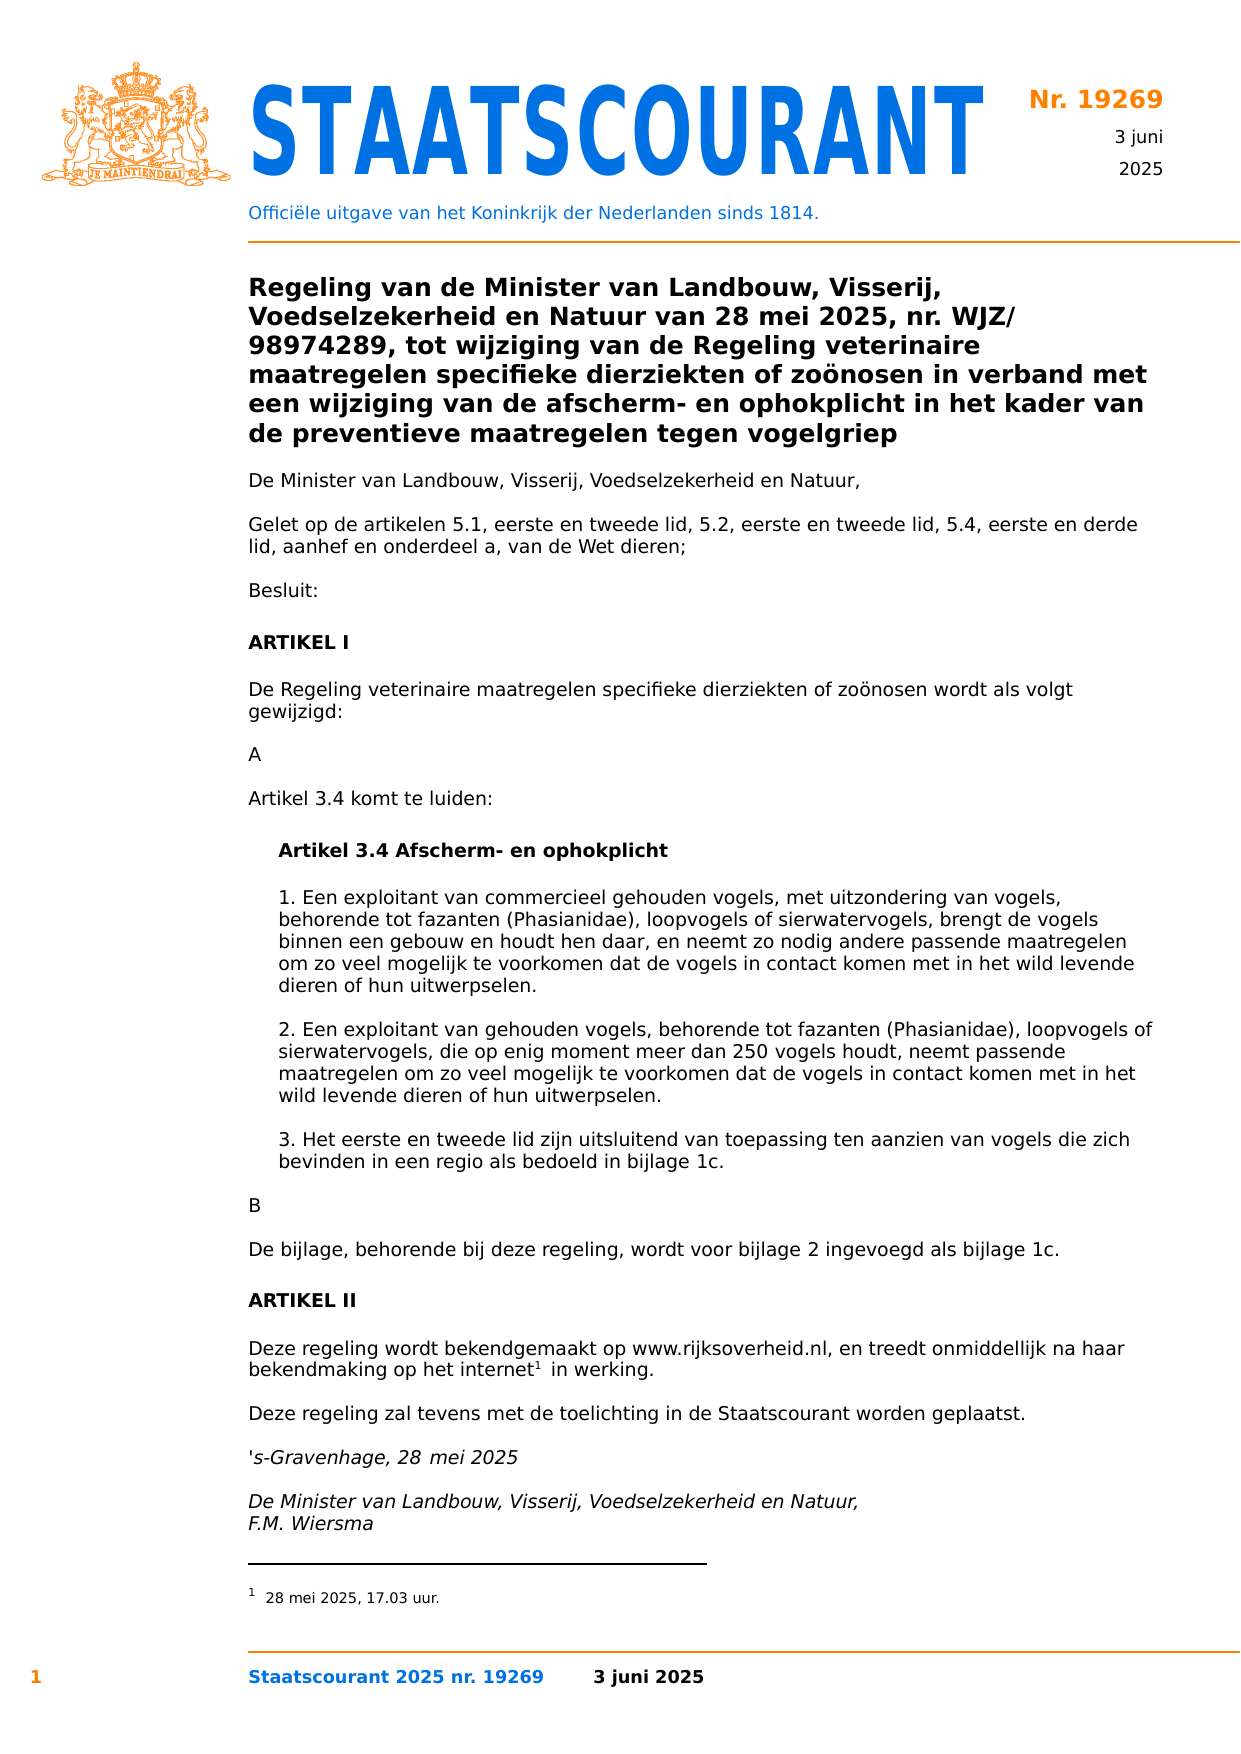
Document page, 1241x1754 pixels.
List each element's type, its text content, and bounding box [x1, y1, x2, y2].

text A [248, 744, 1163, 766]
text Deze regeling wordt bekendgemaakt op www.rijksoverheid.nl, en treedt onmiddellijk na haar bekendmaking op het internet in werking. [248, 1337, 1163, 1381]
text 1. Een exploitant van commercieel gehouden vogels, met uitzondering van vogels, behorende tot fazanten (Phasianidae), loopvogels of sierwatervogels, brengt de vogels binnen een gebouw en houdt hen daar, en neemt zo nodig andere passende maatregelen om zo veel mogelijk te voorkomen dat de vogels in contact komen met in het wild levende dieren of hun uitwerpselen. [278, 887, 1163, 997]
table_header [25, 62, 248, 241]
table_cell 3 juni [998, 121, 1240, 153]
text 28 mei 2025, 17.03 uur. [248, 1586, 1163, 1608]
text B [248, 1194, 1163, 1217]
subtitle Artikel 3.4 Afscherm- en ophokplicht [278, 840, 1163, 862]
text De Regeling veterinaire maatregelen specifieke dierziekten of zoönosen wordt als volgt gewijzigd: [248, 678, 1163, 722]
text Artikel 3.4 komt te luiden: [248, 788, 1163, 810]
picture [41, 62, 231, 186]
text 2. Een exploitant van gehouden vogels, behorende tot fazanten (Phasianidae), loopvogels of sierwatervogels, die op enig moment meer dan 250 vogels houdt, neemt passende maatregelen om zo veel mogelijk te voorkomen dat de vogels in contact komen met in het wild levende dieren of hun uitwerpselen. [278, 1019, 1163, 1107]
text Deze regeling zal tevens met de toelichting in de Staatscourant worden geplaatst. [248, 1403, 1163, 1425]
text 's-Gravenhage, 28 mei 2025 [248, 1447, 1163, 1469]
table_cell 2025 [998, 153, 1240, 203]
subtitle Regeling van de Minister van Landbouw, Visserij, Voedselzekerheid en Natuur van 28 mei 2025, nr. WJZ/ 98974289, tot wijziging van de Regeling veterinaire maatregelen specifieke dierziekten of zoönosen in verband met een wijziging van de afscherm- en ophokplicht in het kader van de preventieve maatregelen tegen vogelgriep [248, 273, 1163, 448]
table_header STAATSCOURANT [248, 62, 998, 203]
subtitle ARTIKEL I [248, 632, 1163, 653]
text De Minister van Landbouw, Visserij, Voedselzekerheid en Natuur, F.M. Wiersma [248, 1491, 1163, 1535]
text 3. Het eerste en tweede lid zijn uitsluitend van toepassing ten aanzien van vogels die zich bevinden in een regio als bedoeld in bijlage 1c. [278, 1129, 1163, 1173]
text Gelet op de artikelen 5.1, eerste en tweede lid, 5.2, eerste en tweede lid, 5.4, eerste en derde lid, aanhef en onderdeel a, van de Wet dieren; [248, 514, 1163, 558]
text De bijlage, behorende bij deze regeling, wordt voor bijlage 2 ingevoegd als bijlage 1c. [248, 1238, 1163, 1260]
table_cell Officiële uitgave van het Koninkrijk der Nederlanden sinds 1814. [248, 203, 1240, 241]
text De Minister van Landbouw, Visserij, Voedselzekerheid en Natuur, [248, 470, 1163, 492]
subtitle ARTIKEL II [248, 1290, 1163, 1312]
text Besluit: [248, 579, 1163, 602]
table_header Nr. 19269 [998, 62, 1240, 121]
